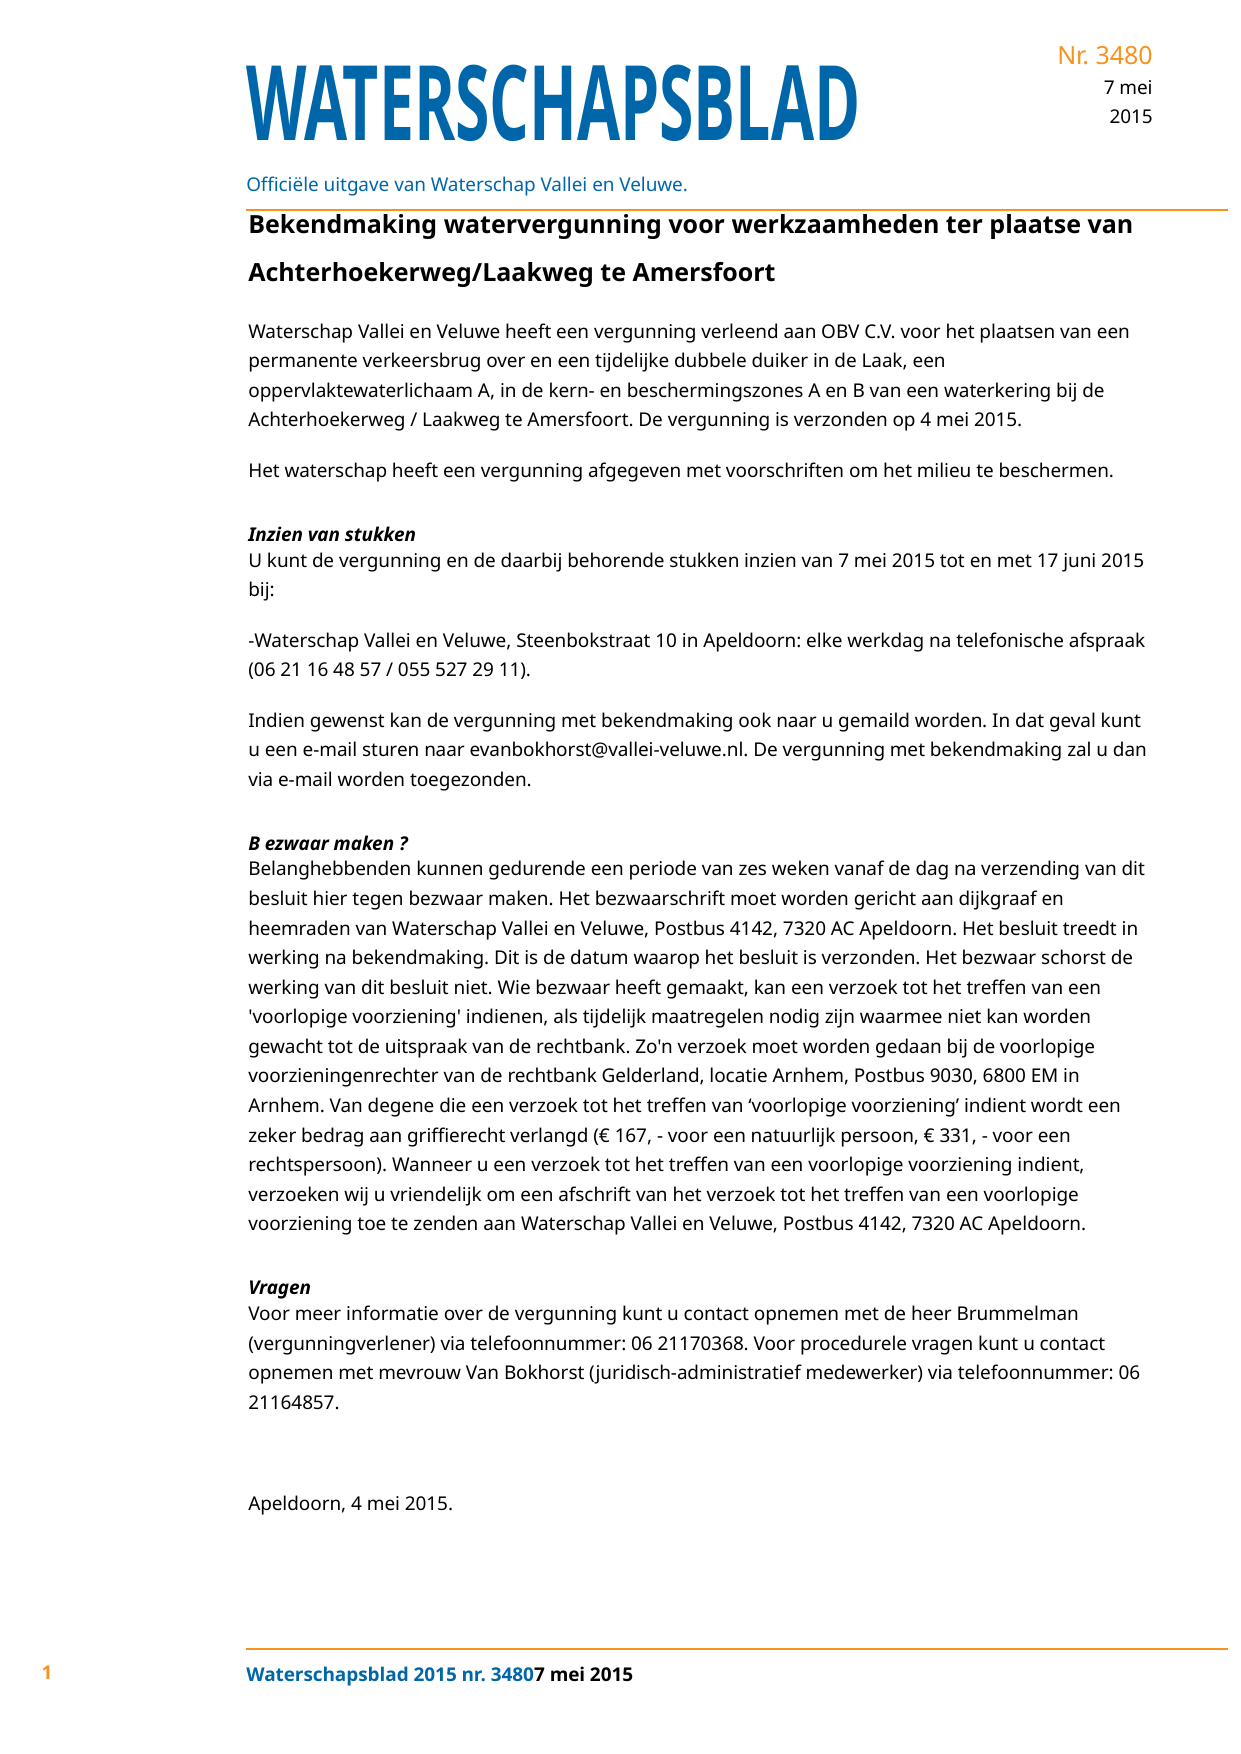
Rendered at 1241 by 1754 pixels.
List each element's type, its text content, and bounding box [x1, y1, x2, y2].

text Belanghebbenden kunnen gedurende een periode van zes weken vanaf de dag na verzending van dit besluit hier tegen bezwaar maken. Het bezwaarschrift moet worden gericht aan dijkgraaf en heemraden van Waterschap Vallei en Veluwe, Postbus 4142, 7320 AC Apeldoorn. Het besluit treedt in werking na bekendmaking. Dit is de datum waarop het besluit is verzonden. Het bezwaar schorst de werking van dit besluit niet. Wie bezwaar heeft gemaakt, kan een verzoek tot het treffen van een 'voorlopige voorziening' indienen, als tijdelijk maatregelen nodig zijn waarmee niet kan worden gewacht tot de uitspraak van de rechtbank. Zo'n verzoek moet worden gedaan bij de voorlopige voorzieningenrechter van de rechtbank Gelderland, locatie Arnhem, Postbus 9030, 6800 EM in Arnhem. Van degene die een verzoek tot het treffen van ‘voorlopige voorziening’ indient wordt een zeker bedrag aan griffierecht verlangd (€ 167, - voor een natuurlijk persoon, € 331, - voor een rechtspersoon). Wanneer u een verzoek tot het treffen van een voorlopige voorziening indient, verzoeken wij u vriendelijk om een afschrift van het verzoek tot het treffen van een voorlopige voorziening toe te zenden aan Waterschap Vallei en Veluwe, Postbus 4142, 7320 AC Apeldoorn. [248, 856, 1152, 1236]
text Vragen [248, 1274, 1152, 1300]
text -Waterschap Vallei en Veluwe, Steenbokstraat 10 in Apeldoorn: elke werkdag na telefonische afspraak (06 21 16 48 57 / 055 527 29 11). [248, 627, 1152, 682]
text Inzien van stukken [248, 521, 1152, 547]
text Apeldoorn, 4 mei 2015. [248, 1490, 1152, 1516]
picture [41, 47, 231, 172]
text B ezwaar maken ? [248, 830, 1152, 856]
text Bekendmaking watervergunning voor werkzaamheden ter plaatse van Achterhoekerweg/Laakweg te Amersfoort [248, 211, 1152, 288]
text Indien gewenst kan de vergunning met bekendmaking ook naar u gemaild worden. In dat geval kunt u een e-mail sturen naar evanbokhorst@vallei-veluwe.nl. De vergunning met bekendmaking zal u dan via e-mail worden toegezonden. [248, 707, 1152, 792]
text Het waterschap heeft een vergunning afgegeven met voorschriften om het milieu te beschermen. [248, 457, 1152, 483]
text Waterschap Vallei en Veluwe heeft een vergunning verleend aan OBV C.V. voor het plaatsen van een permanente verkeersbrug over en een tijdelijke dubbele duiker in de Laak, een oppervlaktewaterlichaam A, in de kern- en beschermingszones A en B van een waterkering bij de Achterhoekerweg / Laakweg te Amersfoort. De vergunning is verzonden op 4 mei 2015. [248, 318, 1152, 432]
text Voor meer informatie over de vergunning kunt u contact opnemen met de heer Brummelman (vergunningverlener) via telefoonnummer: 06 21170368. Voor procedurele vragen kunt u contact opnemen met mevrouw Van Bokhorst (juridisch-administratief medewerker) via telefoonnummer: 06 21164857. [248, 1300, 1152, 1415]
text U kunt de vergunning en de daarbij behorende stukken inzien van 7 mei 2015 tot en met 17 juni 2015 bij: [248, 547, 1152, 602]
